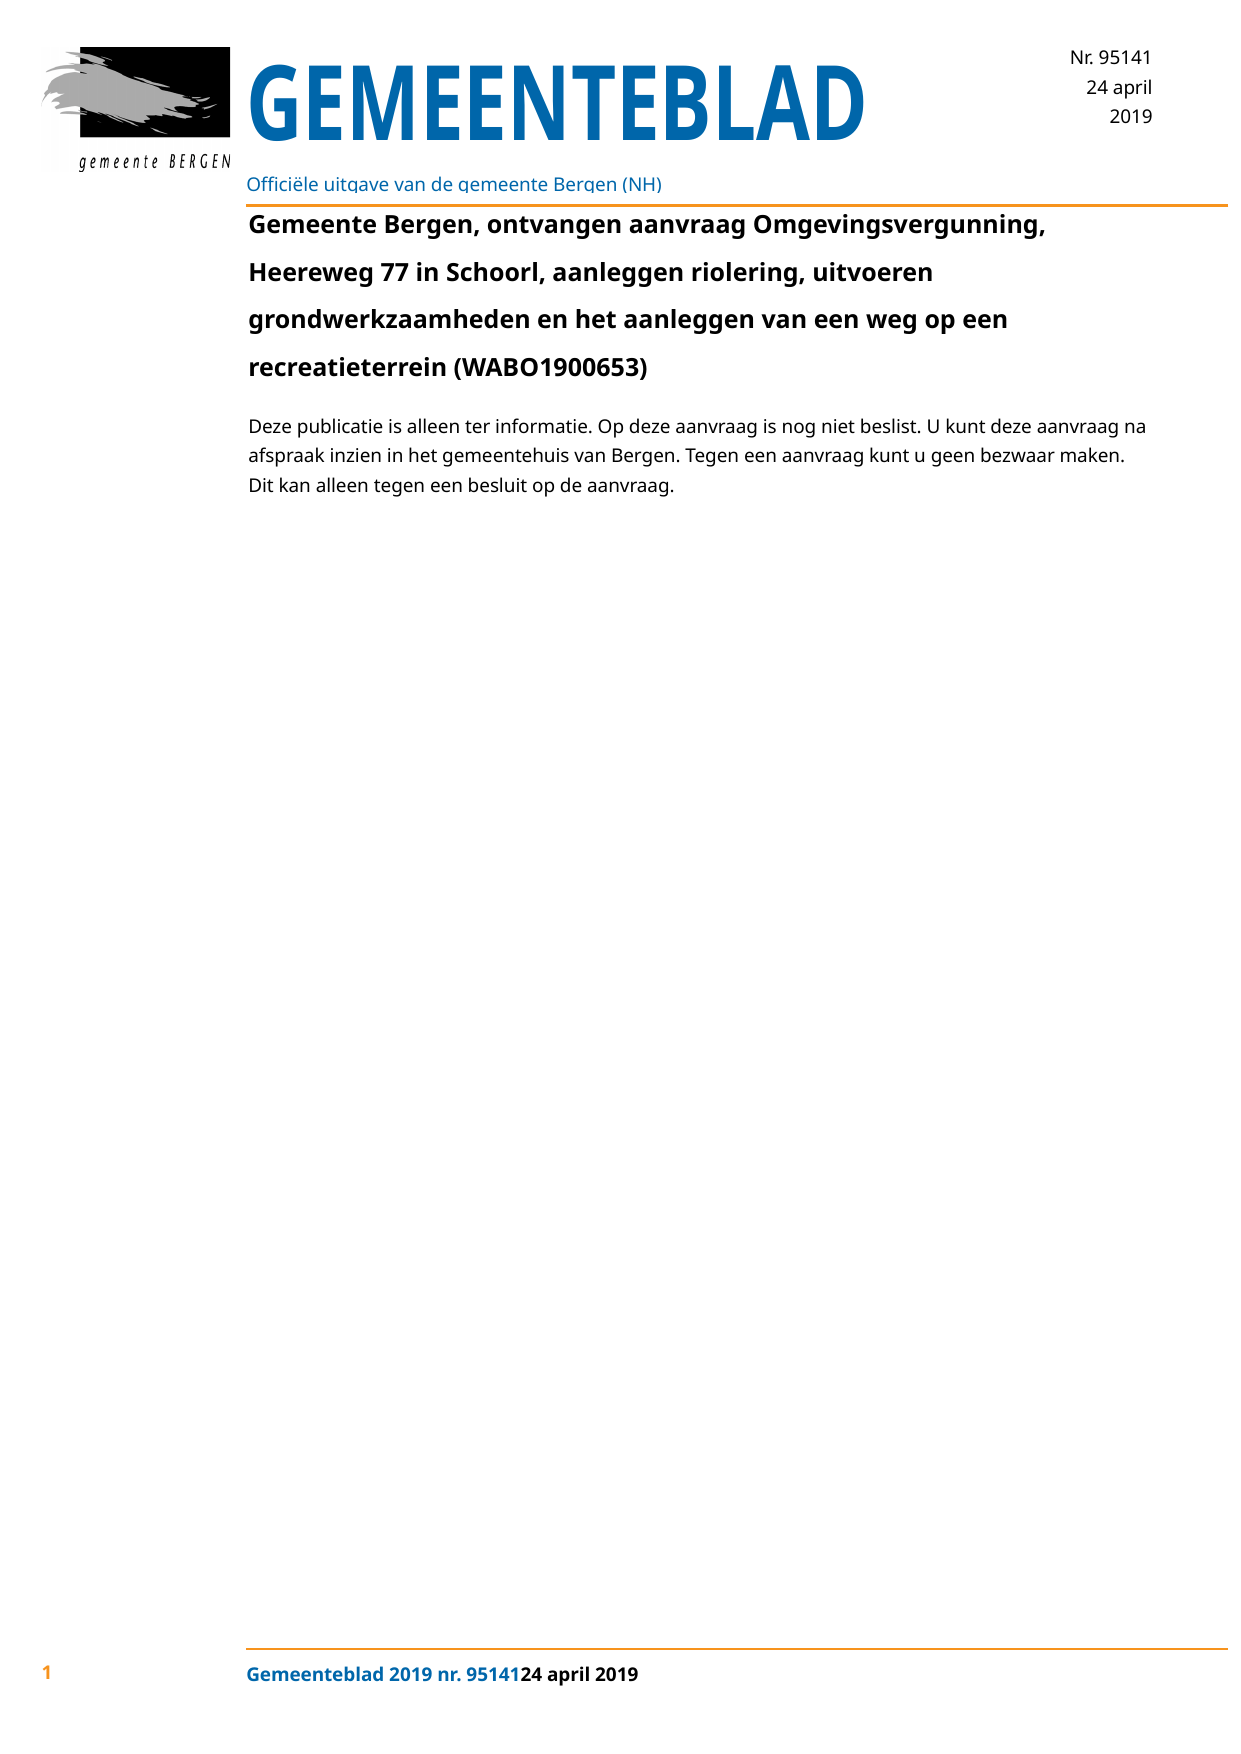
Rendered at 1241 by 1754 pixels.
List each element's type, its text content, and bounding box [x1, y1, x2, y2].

text Deze publicatie is alleen ter informatie. Op deze aanvraag is nog niet beslist. U kunt deze aanvraag na afspraak inzien in het gemeentehuis van Bergen. Tegen een aanvraag kunt u geen bezwaar maken. Dit kan alleen tegen een besluit op de aanvraag. [248, 413, 1152, 498]
text Gemeente Bergen, ontvangen aanvraag Omgevingsvergunning, Heereweg 77 in Schoorl, aanleggen riolering, uitvoeren grondwerkzaamheden en het aanleggen van een weg op een recreatieterrein (WABO1900653) [248, 207, 1152, 384]
picture [41, 47, 231, 172]
